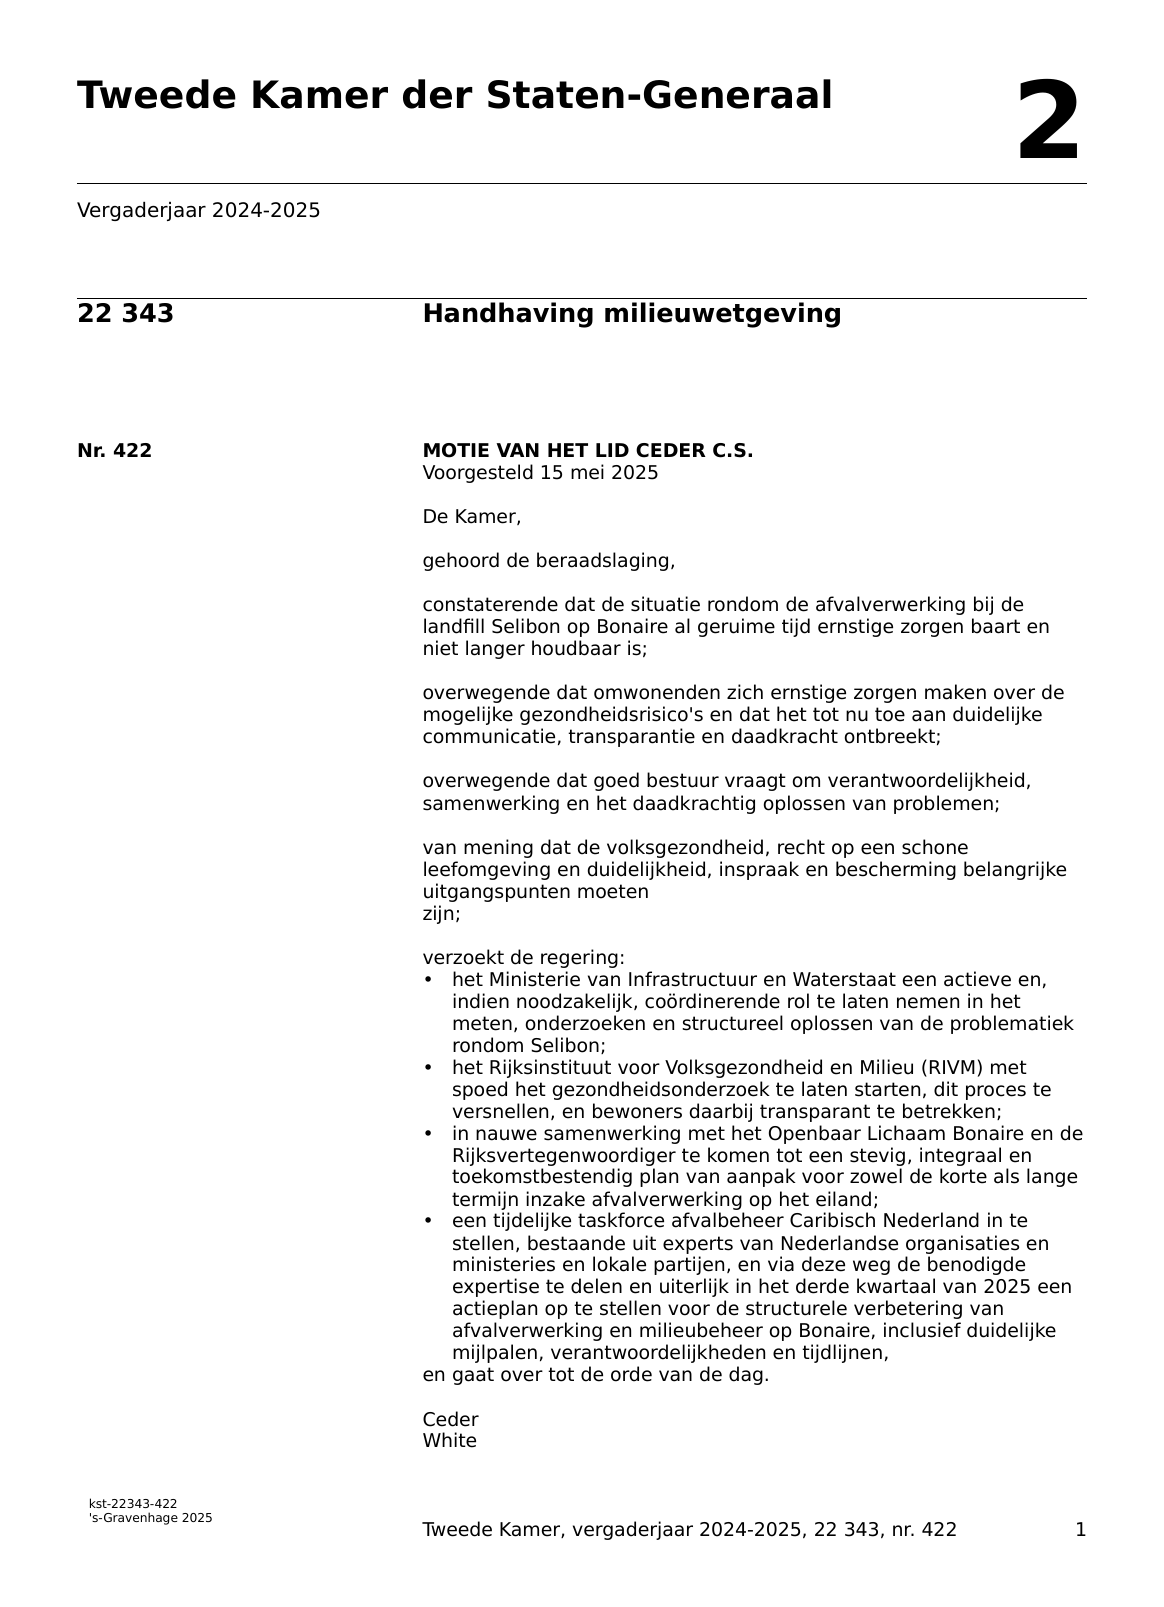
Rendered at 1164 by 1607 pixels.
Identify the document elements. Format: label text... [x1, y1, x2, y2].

subtitle 22 343 Handhaving milieuwetgeving [77, 299, 1087, 329]
table_cell Vergaderjaar 2024-2025 [77, 184, 1087, 298]
text • het Rijksinstituut voor Volksgezondheid en Milieu (RIVM) met spoed het gezondheidsonderzoek te laten starten, dit proces te versnellen, en bewoners daarbij transparant te betrekken; [422, 1057, 1087, 1122]
text gehoord de beraadslaging, [422, 550, 1087, 572]
text White [422, 1430, 1087, 1452]
text De Kamer, [422, 506, 1087, 528]
text overwegende dat omwonenden zich ernstige zorgen maken over de mogelijke gezondheidsrisico's en dat het tot nu toe aan duidelijke communicatie, transparantie en daadkracht ontbreekt; [422, 682, 1087, 748]
text • een tijdelijke taskforce afvalbeheer Caribisch Nederland in te stellen, bestaande uit experts van Nederlandse organisaties en ministeries en lokale partijen, en via deze weg de benodigde expertise te delen en uiterlijk in het derde kwartaal van 2025 een actieplan op te stellen voor de structurele verbetering van afvalverwerking en milieubeheer op Bonaire, inclusief duidelijke mijlpalen, verantwoordelijkheden en tijdlijnen, [422, 1210, 1087, 1364]
text van mening dat de volksgezondheid, recht op een schone leefomgeving en duidelijkheid, inspraak en bescherming belangrijke uitgangspunten moeten [422, 837, 1087, 902]
text verzoekt de regering: [422, 947, 1087, 969]
subtitle Nr. 422 MOTIE VAN HET LID CEDER C.S. [77, 440, 1087, 462]
text en gaat over tot de orde van de dag. [422, 1364, 1087, 1386]
text overwegende dat goed bestuur vraagt om verantwoordelijkheid, samenwerking en het daadkrachtig oplossen van problemen; [422, 770, 1087, 814]
text zijn; [422, 902, 1087, 924]
text 's-Gravenhage 2025 [88, 1511, 323, 1525]
table_header 2 [886, 59, 1087, 183]
text constaterende dat de situatie rondom de afvalverwerking bij de landfill Selibon op Bonaire al geruime tijd ernstige zorgen baart en niet langer houdbaar is; [422, 594, 1087, 660]
text Voorgesteld 15 mei 2025 [422, 462, 1087, 484]
text • het Ministerie van Infrastructuur en Waterstaat een actieve en, indien noodzakelijk, coördinerende rol te laten nemen in het meten, onderzoeken en structureel oplossen van de problematiek rondom Selibon; [422, 969, 1087, 1057]
text kst-22343-422 [88, 1497, 323, 1511]
text • in nauwe samenwerking met het Openbaar Lichaam Bonaire en de Rijksvertegenwoordiger te komen tot een stevig, integraal en toekomstbestendig plan van aanpak voor zowel de korte als lange termijn inzake afvalverwerking op het eiland; [422, 1122, 1087, 1210]
table_header Tweede Kamer der Staten-Generaal [77, 59, 886, 183]
text Ceder [422, 1408, 1087, 1430]
